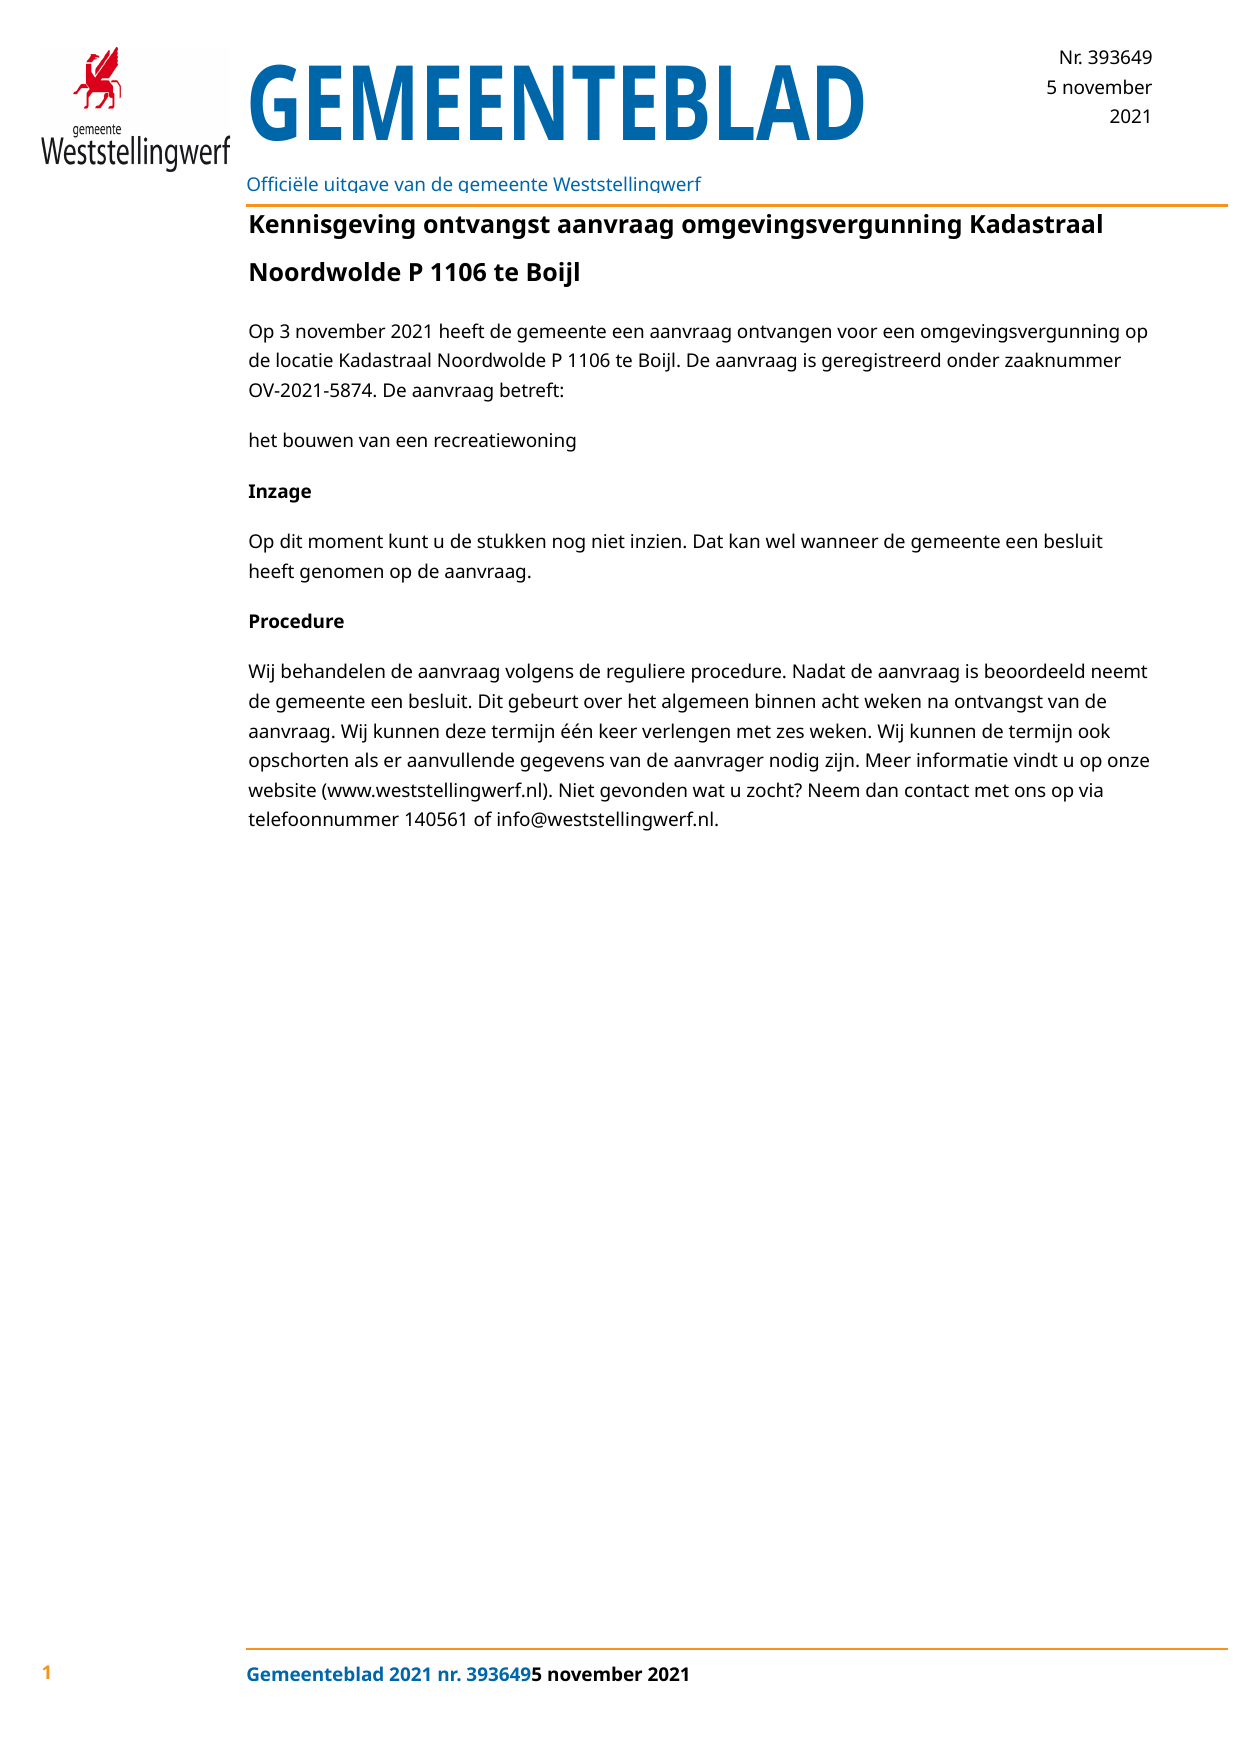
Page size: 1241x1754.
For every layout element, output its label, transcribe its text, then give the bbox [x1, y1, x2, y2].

text Op dit moment kunt u de stukken nog niet inzien. Dat kan wel wanneer de gemeente een besluit heeft genomen op de aanvraag. [248, 528, 1152, 584]
text Op 3 november 2021 heeft de gemeente een aanvraag ontvangen voor een omgevingsvergunning op de locatie Kadastraal Noordwolde P 1106 te Boijl. De aanvraag is geregistreerd onder zaaknummer OV-2021-5874. De aanvraag betreft: [248, 318, 1152, 403]
text Inzage [248, 478, 1152, 504]
text Procedure [248, 608, 1152, 634]
text het bouwen van een recreatiewoning [248, 427, 1152, 453]
picture [41, 47, 231, 172]
text Kennisgeving ontvangst aanvraag omgevingsvergunning Kadastraal Noordwolde P 1106 te Boijl [248, 207, 1152, 288]
text Wij behandelen de aanvraag volgens de reguliere procedure. Nadat de aanvraag is beoordeeld neemt de gemeente een besluit. Dit gebeurt over het algemeen binnen acht weken na ontvangst van de aanvraag. Wij kunnen deze termijn één keer verlengen met zes weken. Wij kunnen de termijn ook opschorten als er aanvullende gegevens van de aanvrager nodig zijn. Meer informatie vindt u op onze website (www.weststellingwerf.nl). Niet gevonden wat u zocht? Neem dan contact met ons op via telefoonnummer 140561 of info@weststellingwerf.nl. [248, 659, 1152, 832]
